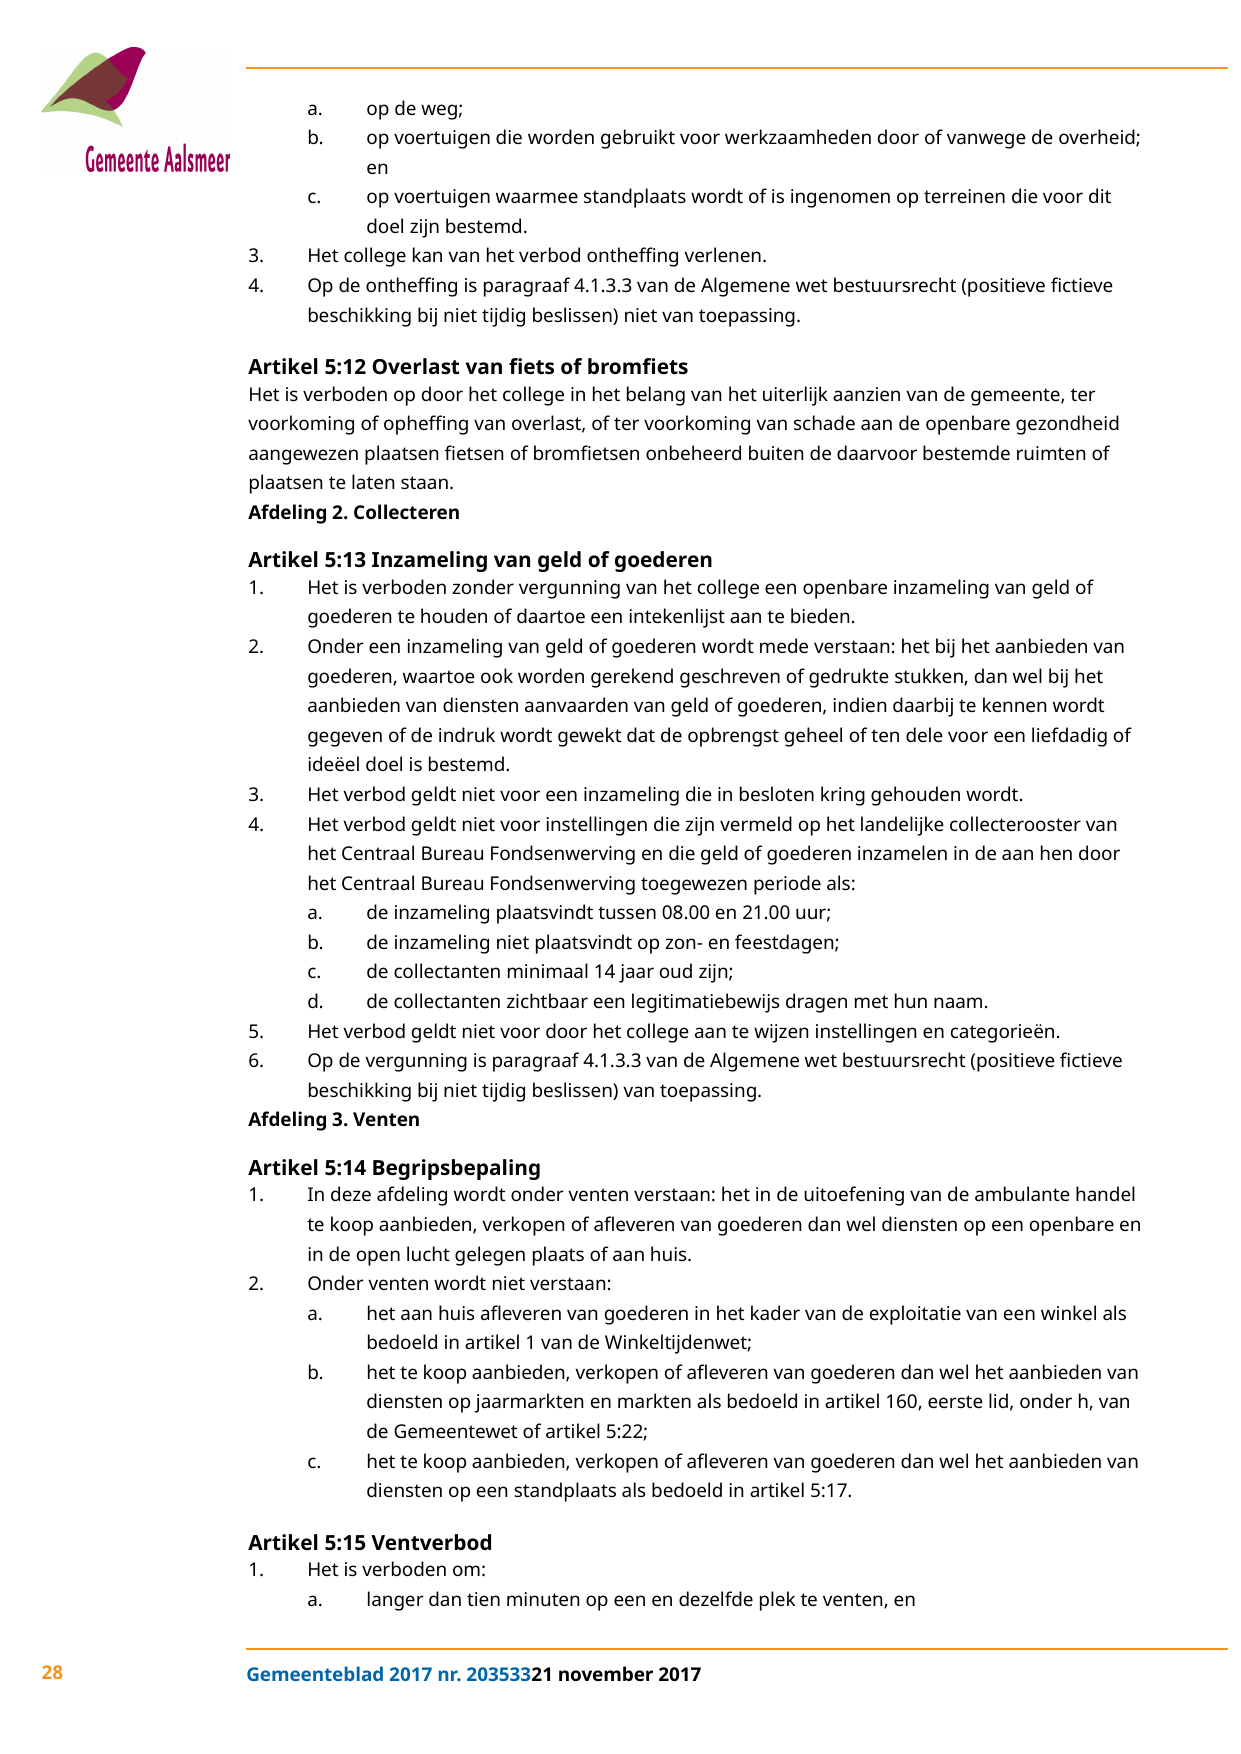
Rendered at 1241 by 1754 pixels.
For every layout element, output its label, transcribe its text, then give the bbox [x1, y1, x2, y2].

list Het is verboden zonder vergunning van het college een openbare inzameling van geld of goederen te houden of daartoe een intekenlijst aan te bieden. [248, 574, 1152, 629]
text Afdeling 2. Collecteren [248, 499, 1152, 525]
picture [41, 47, 231, 172]
list Op de ontheffing is paragraaf 4.1.3.3 van de Algemene wet bestuursrecht (positieve fictieve beschikking bij niet tijdig beslissen) niet van toepassing. [248, 272, 1152, 328]
list Het college kan van het verbod ontheffing verlenen. [248, 243, 1152, 268]
list op de weg; [307, 95, 1152, 121]
list Op de vergunning is paragraaf 4.1.3.3 van de Algemene wet bestuursrecht (positieve fictieve beschikking bij niet tijdig beslissen) van toepassing. [248, 1047, 1152, 1103]
list langer dan tien minuten op een en dezelfde plek te venten, en [307, 1586, 1152, 1612]
list Het is verboden om: [248, 1556, 1152, 1582]
list Onder een inzameling van geld of goederen wordt mede verstaan: het bij het aanbieden van goederen, waartoe ook worden gerekend geschreven of gedrukte stukken, dan wel bij het aanbieden van diensten aanvaarden van geld of goederen, indien daarbij te kennen wordt gegeven of de indruk wordt gewekt dat de opbrengst geheel of ten dele voor een liefdadig of ideëel doel is bestemd. [248, 633, 1152, 777]
list op voertuigen waarmee standplaats wordt of is ingenomen op terreinen die voor dit doel zijn bestemd. [307, 183, 1152, 239]
text Artikel 5:12 Overlast van fiets of bromfiets [248, 352, 1152, 381]
list het te koop aanbieden, verkopen of afleveren van goederen dan wel het aanbieden van diensten op een standplaats als bedoeld in artikel 5:17. [307, 1448, 1152, 1503]
list de inzameling niet plaatsvindt op zon- en feestdagen; [307, 929, 1152, 955]
list Het verbod geldt niet voor een inzameling die in besloten kring gehouden wordt. [248, 781, 1152, 807]
list de inzameling plaatsvindt tussen 08.00 en 21.00 uur; [307, 899, 1152, 925]
list de collectanten zichtbaar een legitimatiebewijs dragen met hun naam. [307, 988, 1152, 1014]
list de collectanten minimaal 14 jaar oud zijn; [307, 959, 1152, 984]
list op voertuigen die worden gebruikt voor werkzaamheden door of vanwege de overheid; en [307, 124, 1152, 180]
list In deze afdeling wordt onder venten verstaan: het in de uitoefening van de ambulante handel te koop aanbieden, verkopen of afleveren van goederen dan wel diensten op een openbare en in de open lucht gelegen plaats of aan huis. [248, 1182, 1152, 1266]
text Artikel 5:14 Begripsbepaling [248, 1153, 1152, 1182]
list Onder venten wordt niet verstaan: [248, 1270, 1152, 1296]
text Artikel 5:13 Inzameling van geld of goederen [248, 546, 1152, 574]
text Artikel 5:15 Ventverbod [248, 1528, 1152, 1556]
text Het is verboden op door het college in het belang van het uiterlijk aanzien van de gemeente, ter voorkoming of opheffing van overlast, of ter voorkoming van schade aan de openbare gezondheid aangewezen plaatsen fietsen of bromfietsen onbeheerd buiten de daarvoor bestemde ruimten of plaatsen te laten staan. [248, 381, 1152, 495]
list Het verbod geldt niet voor door het college aan te wijzen instellingen en categorieën. [248, 1018, 1152, 1043]
text Afdeling 3. Venten [248, 1107, 1152, 1132]
list het aan huis afleveren van goederen in het kader van de exploitatie van een winkel als bedoeld in artikel 1 van de Winkeltijdenwet; [307, 1300, 1152, 1355]
list Het verbod geldt niet voor instellingen die zijn vermeld op het landelijke collecterooster van het Centraal Bureau Fondsenwerving en die geld of goederen inzamelen in de aan hen door het Centraal Bureau Fondsenwerving toegewezen periode als: [248, 811, 1152, 896]
list het te koop aanbieden, verkopen of afleveren van goederen dan wel het aanbieden van diensten op jaarmarkten en markten als bedoeld in artikel 160, eerste lid, onder h, van de Gemeentewet of artikel 5:22; [307, 1359, 1152, 1444]
